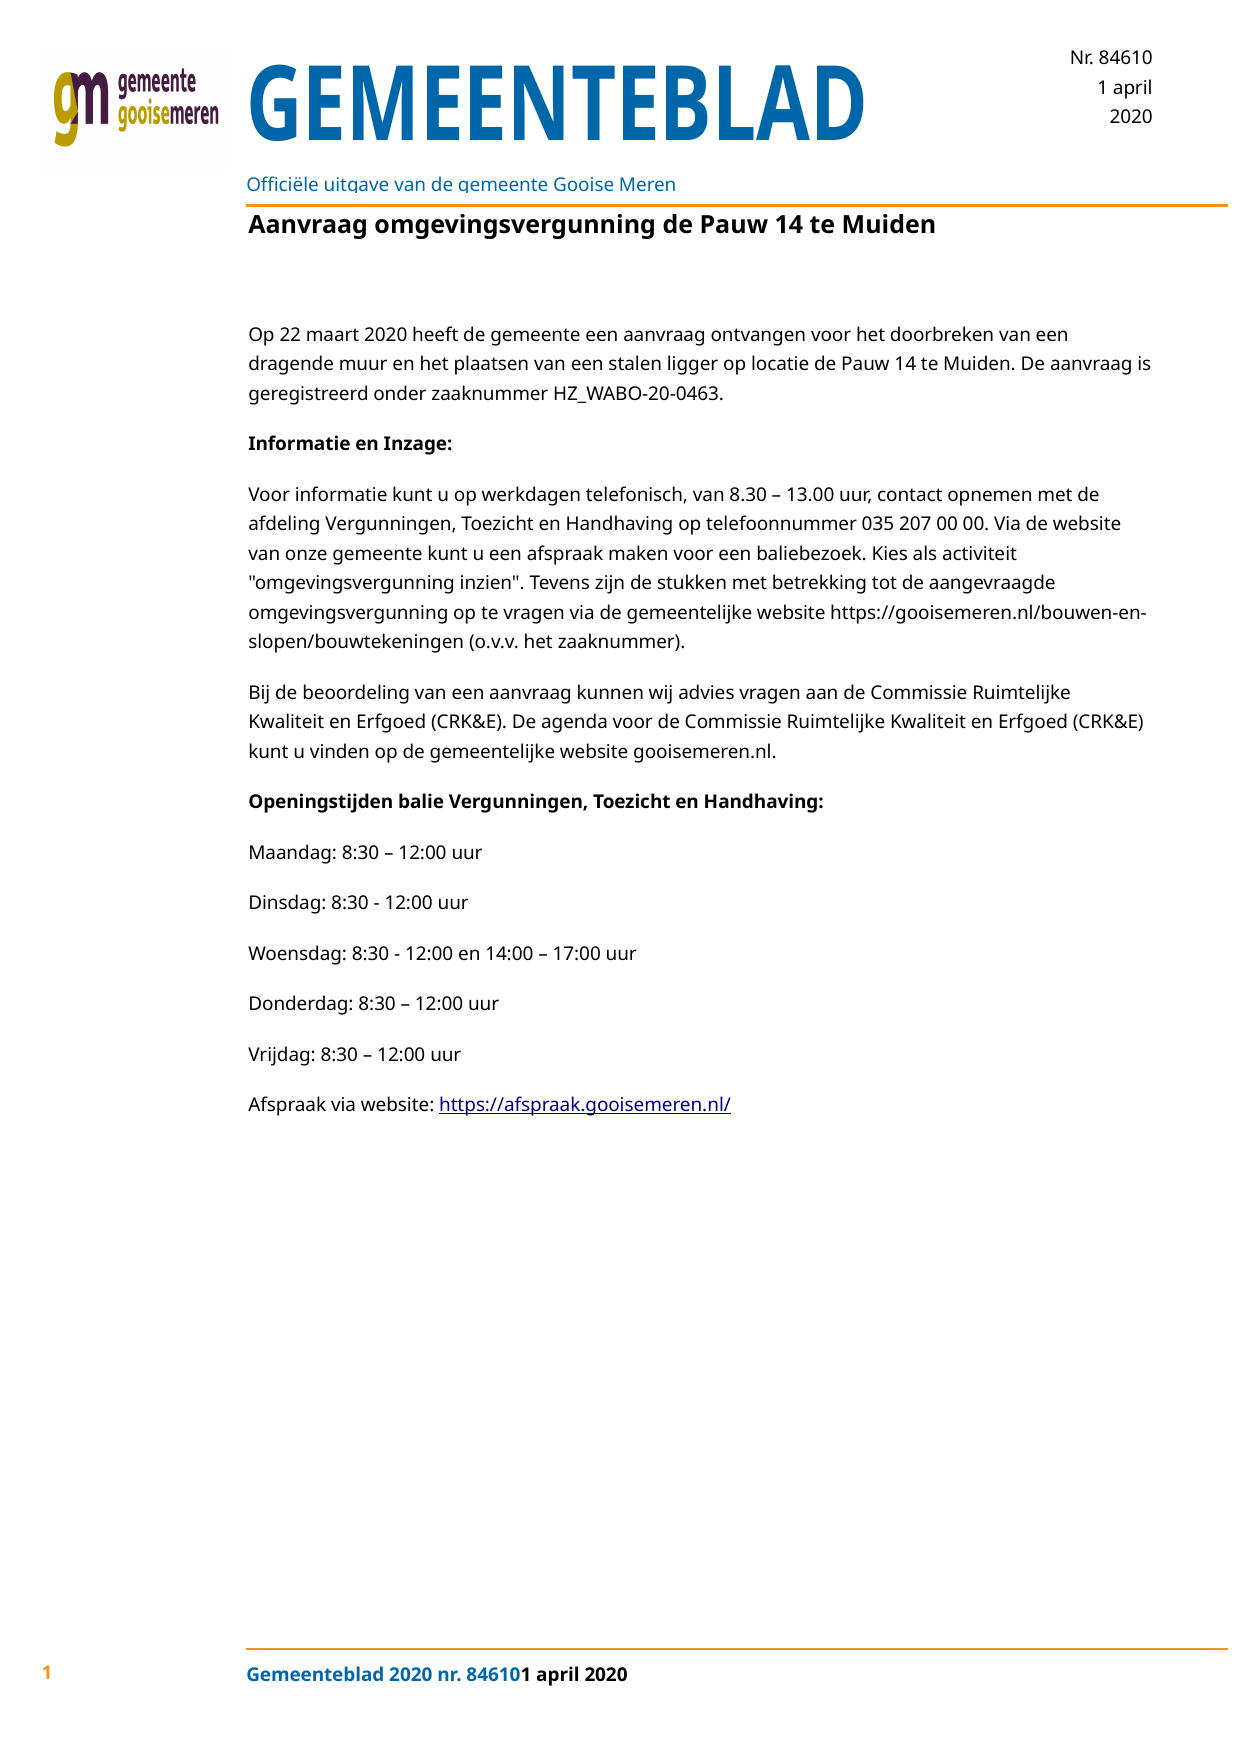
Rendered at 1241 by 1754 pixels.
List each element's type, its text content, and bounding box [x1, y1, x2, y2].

text Afspraak via website: https://afspraak.gooisemeren.nl/ [248, 1091, 1152, 1117]
text Bij de beoordeling van een aanvraag kunnen wij advies vragen aan de Commissie Ruimtelijke Kwaliteit en Erfgoed (CRK&E). De agenda voor de Commissie Ruimtelijke Kwaliteit en Erfgoed (CRK&E) kunt u vinden op de gemeentelijke website gooisemeren.nl. [248, 679, 1152, 764]
text Dinsdag: 8:30 - 12:00 uur [248, 889, 1152, 915]
text Informatie en Inzage: [248, 430, 1152, 456]
text Openingstijden balie Vergunningen, Toezicht en Handhaving: [248, 789, 1152, 814]
text Maandag: 8:30 – 12:00 uur [248, 839, 1152, 865]
text Aanvraag omgevingsvergunning de Pauw 14 te Muiden [248, 207, 1152, 241]
text Woensdag: 8:30 - 12:00 en 14:00 – 17:00 uur [248, 940, 1152, 966]
picture [41, 47, 231, 172]
text Vrijdag: 8:30 – 12:00 uur [248, 1041, 1152, 1066]
text Donderdag: 8:30 – 12:00 uur [248, 990, 1152, 1016]
text Op 22 maart 2020 heeft de gemeente een aanvraag ontvangen voor het doorbreken van een dragende muur en het plaatsen van een stalen ligger op locatie de Pauw 14 te Muiden. De aanvraag is geregistreerd onder zaaknummer HZ_WABO-20-0463. [248, 321, 1152, 406]
text Voor informatie kunt u op werkdagen telefonisch, van 8.30 – 13.00 uur, contact opnemen met de afdeling Vergunningen, Toezicht en Handhaving op telefoonnummer 035 207 00 00. Via de website van onze gemeente kunt u een afspraak maken voor een baliebezoek. Kies als activiteit "omgevingsvergunning inzien". Tevens zijn de stukken met betrekking tot de aangevraagde omgevingsvergunning op te vragen via de gemeentelijke website https://gooisemeren.nl/bouwen-en-slopen/bouwtekeningen (o.v.v. het zaaknummer). [248, 481, 1152, 654]
